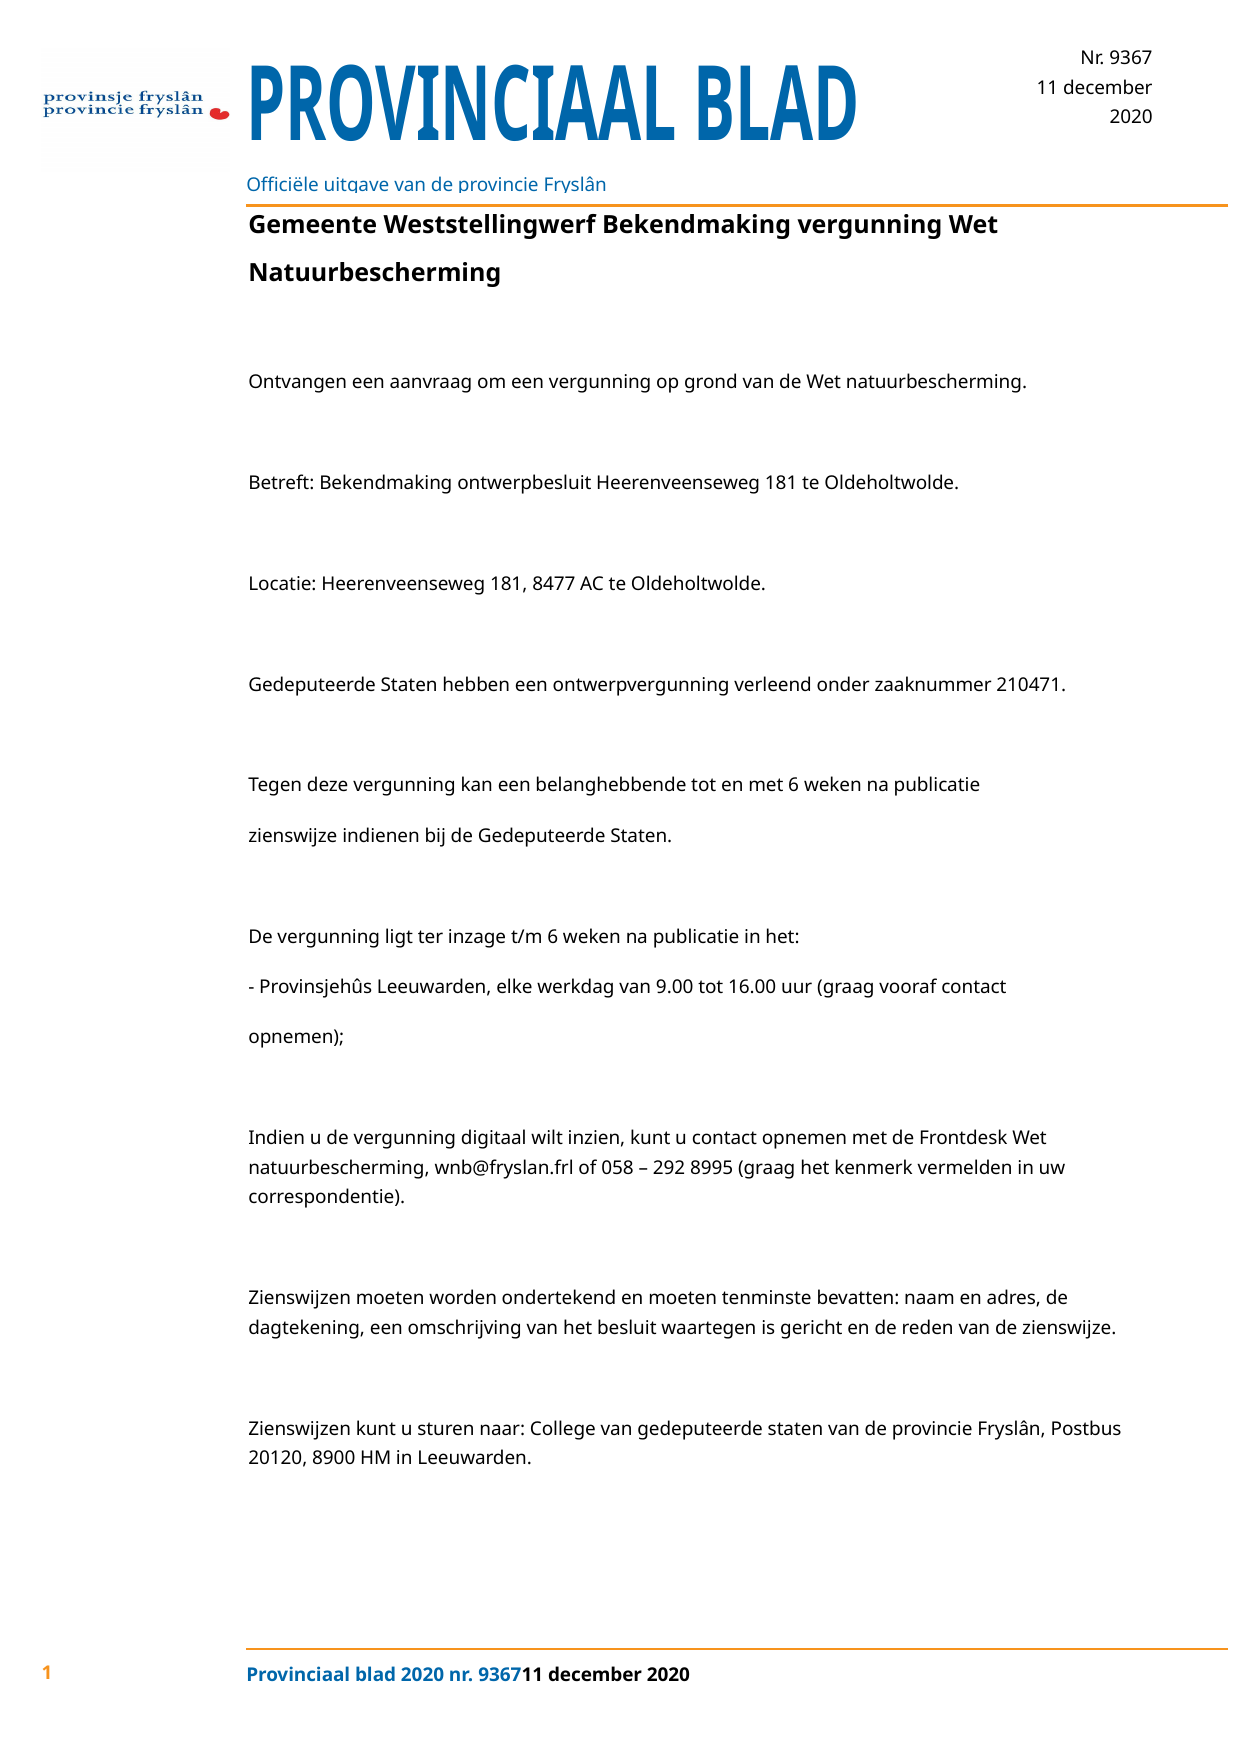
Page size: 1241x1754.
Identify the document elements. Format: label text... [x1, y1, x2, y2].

text Zienswijzen kunt u sturen naar: College van gedeputeerde staten van de provincie Fryslân, Postbus 20120, 8900 HM in Leeuwarden. [248, 1415, 1152, 1470]
text Ontvangen een aanvraag om een vergunning op grond van de Wet natuurbescherming. [248, 368, 1152, 394]
text Indien u de vergunning digitaal wilt inzien, kunt u contact opnemen met de Frontdesk Wet natuurbescherming, wnb@fryslan.frl of 058 – 292 8995 (graag het kenmerk vermelden in uw correspondentie). [248, 1124, 1152, 1209]
text Zienswijzen moeten worden ondertekend en moeten tenminste bevatten: naam en adres, de dagtekening, een omschrijving van het besluit waartegen is gericht en de reden van de zienswijze. [248, 1284, 1152, 1340]
text Tegen deze vergunning kan een belanghebbende tot en met 6 weken na publicatie [248, 772, 1152, 797]
text Gemeente Weststellingwerf Bekendmaking vergunning Wet Natuurbescherming [248, 207, 1152, 288]
text opnemen); [248, 1024, 1152, 1049]
text - Provinsjehûs Leeuwarden, elke werkdag van 9.00 tot 16.00 uur (graag vooraf contact [248, 973, 1152, 999]
text Locatie: Heerenveenseweg 181, 8477 AC te Oldeholtwolde. [248, 570, 1152, 596]
text De vergunning ligt ter inzage t/m 6 weken na publicatie in het: [248, 923, 1152, 949]
picture [41, 47, 231, 172]
text Betreft: Bekendmaking ontwerpbesluit Heerenveenseweg 181 te Oldeholtwolde. [248, 469, 1152, 495]
text Gedeputeerde Staten hebben een ontwerpvergunning verleend onder zaaknummer 210471. [248, 671, 1152, 697]
text zienswijze indienen bij de Gedeputeerde Staten. [248, 822, 1152, 848]
